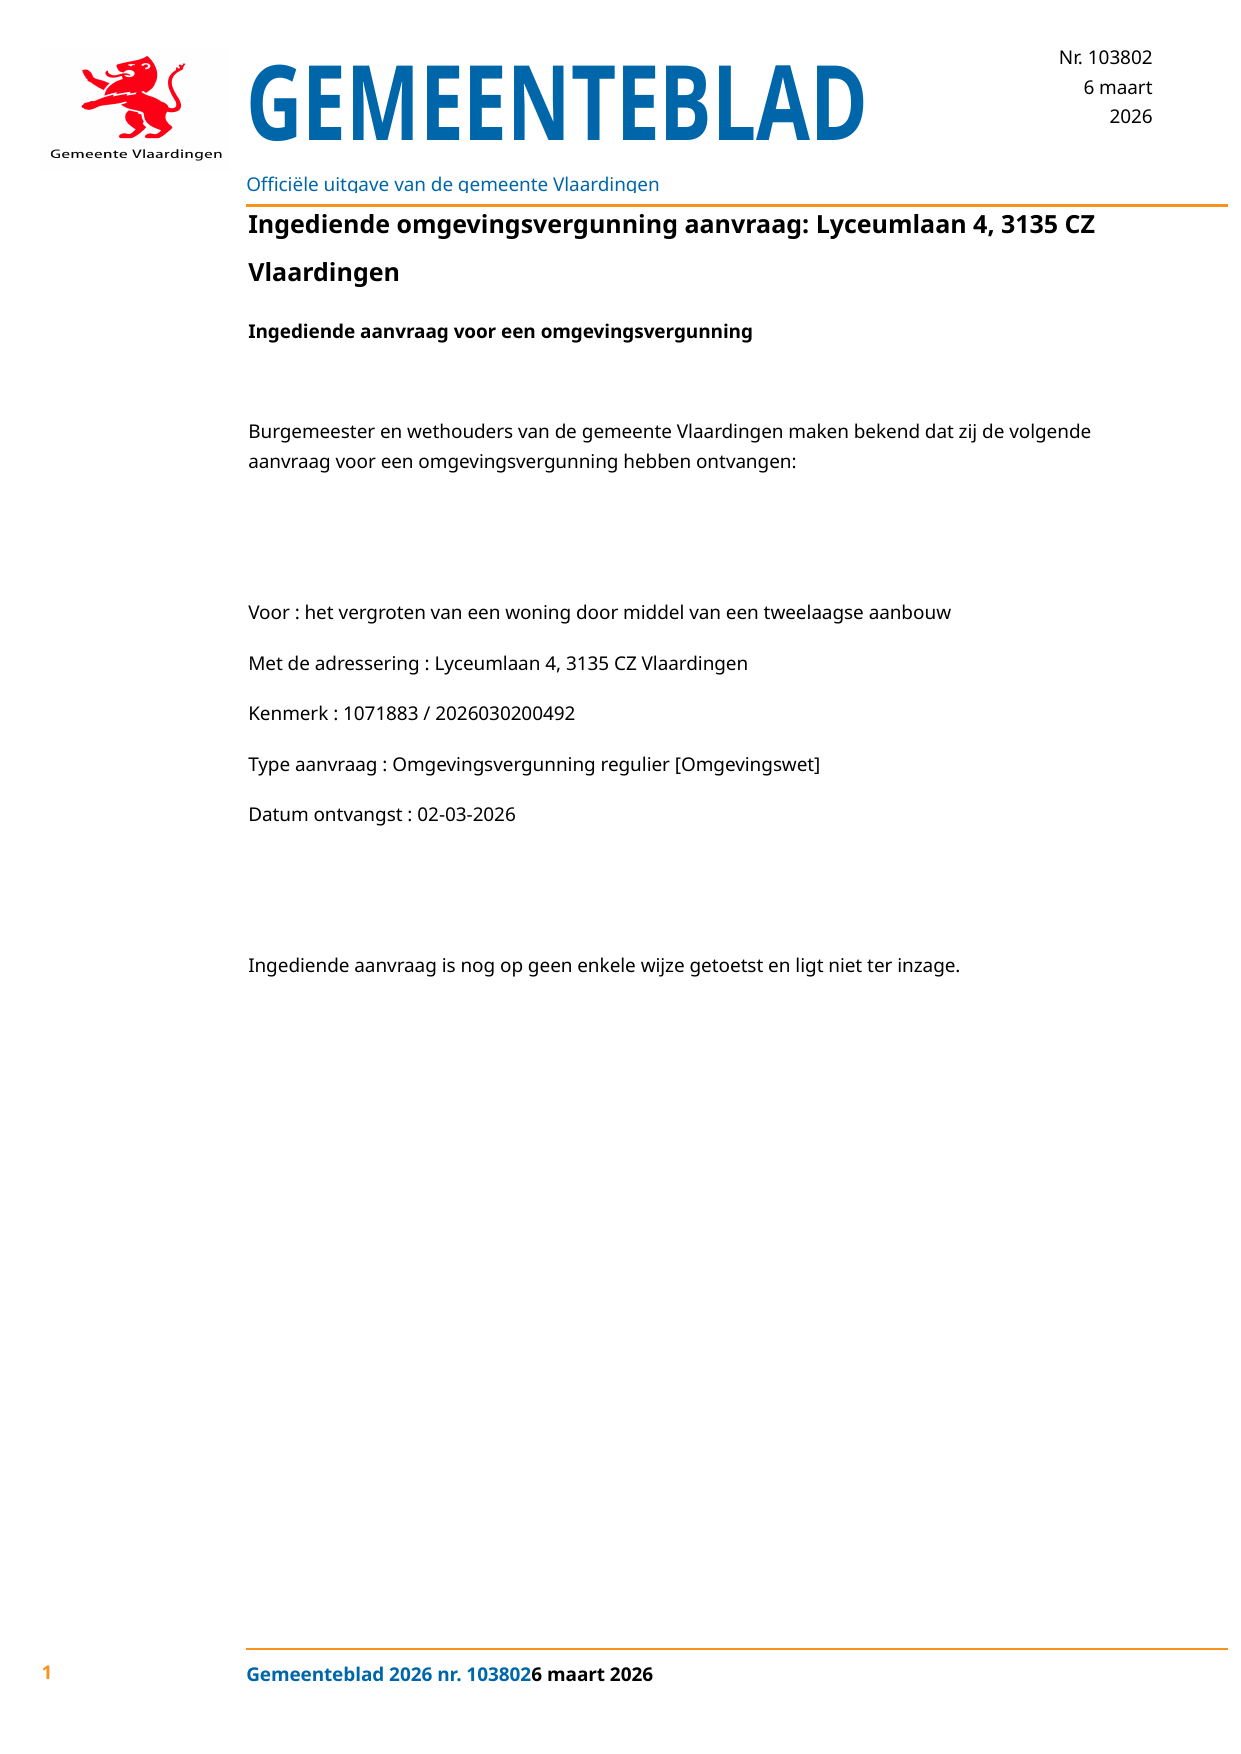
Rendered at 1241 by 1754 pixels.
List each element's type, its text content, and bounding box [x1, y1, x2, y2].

text Voor : het vergroten van een woning door middel van een tweelaagse aanbouw [248, 599, 1152, 625]
text Kenmerk : 1071883 / 2026030200492 [248, 700, 1152, 726]
text Ingediende omgevingsvergunning aanvraag: Lyceumlaan 4, 3135 CZ Vlaardingen [248, 207, 1152, 288]
text Ingediende aanvraag voor een omgevingsvergunning [248, 318, 1152, 344]
text Ingediende aanvraag is nog op geen enkele wijze getoetst en ligt niet ter inzage. [248, 952, 1152, 978]
text Met de adressering : Lyceumlaan 4, 3135 CZ Vlaardingen [248, 650, 1152, 676]
text Burgemeester en wethouders van de gemeente Vlaardingen maken bekend dat zij de volgende aanvraag voor een omgevingsvergunning hebben ontvangen: [248, 419, 1152, 474]
text Type aanvraag : Omgevingsvergunning regulier [Omgevingswet] [248, 751, 1152, 777]
picture [41, 47, 231, 172]
text Datum ontvangst : 02-03-2026 [248, 801, 1152, 827]
